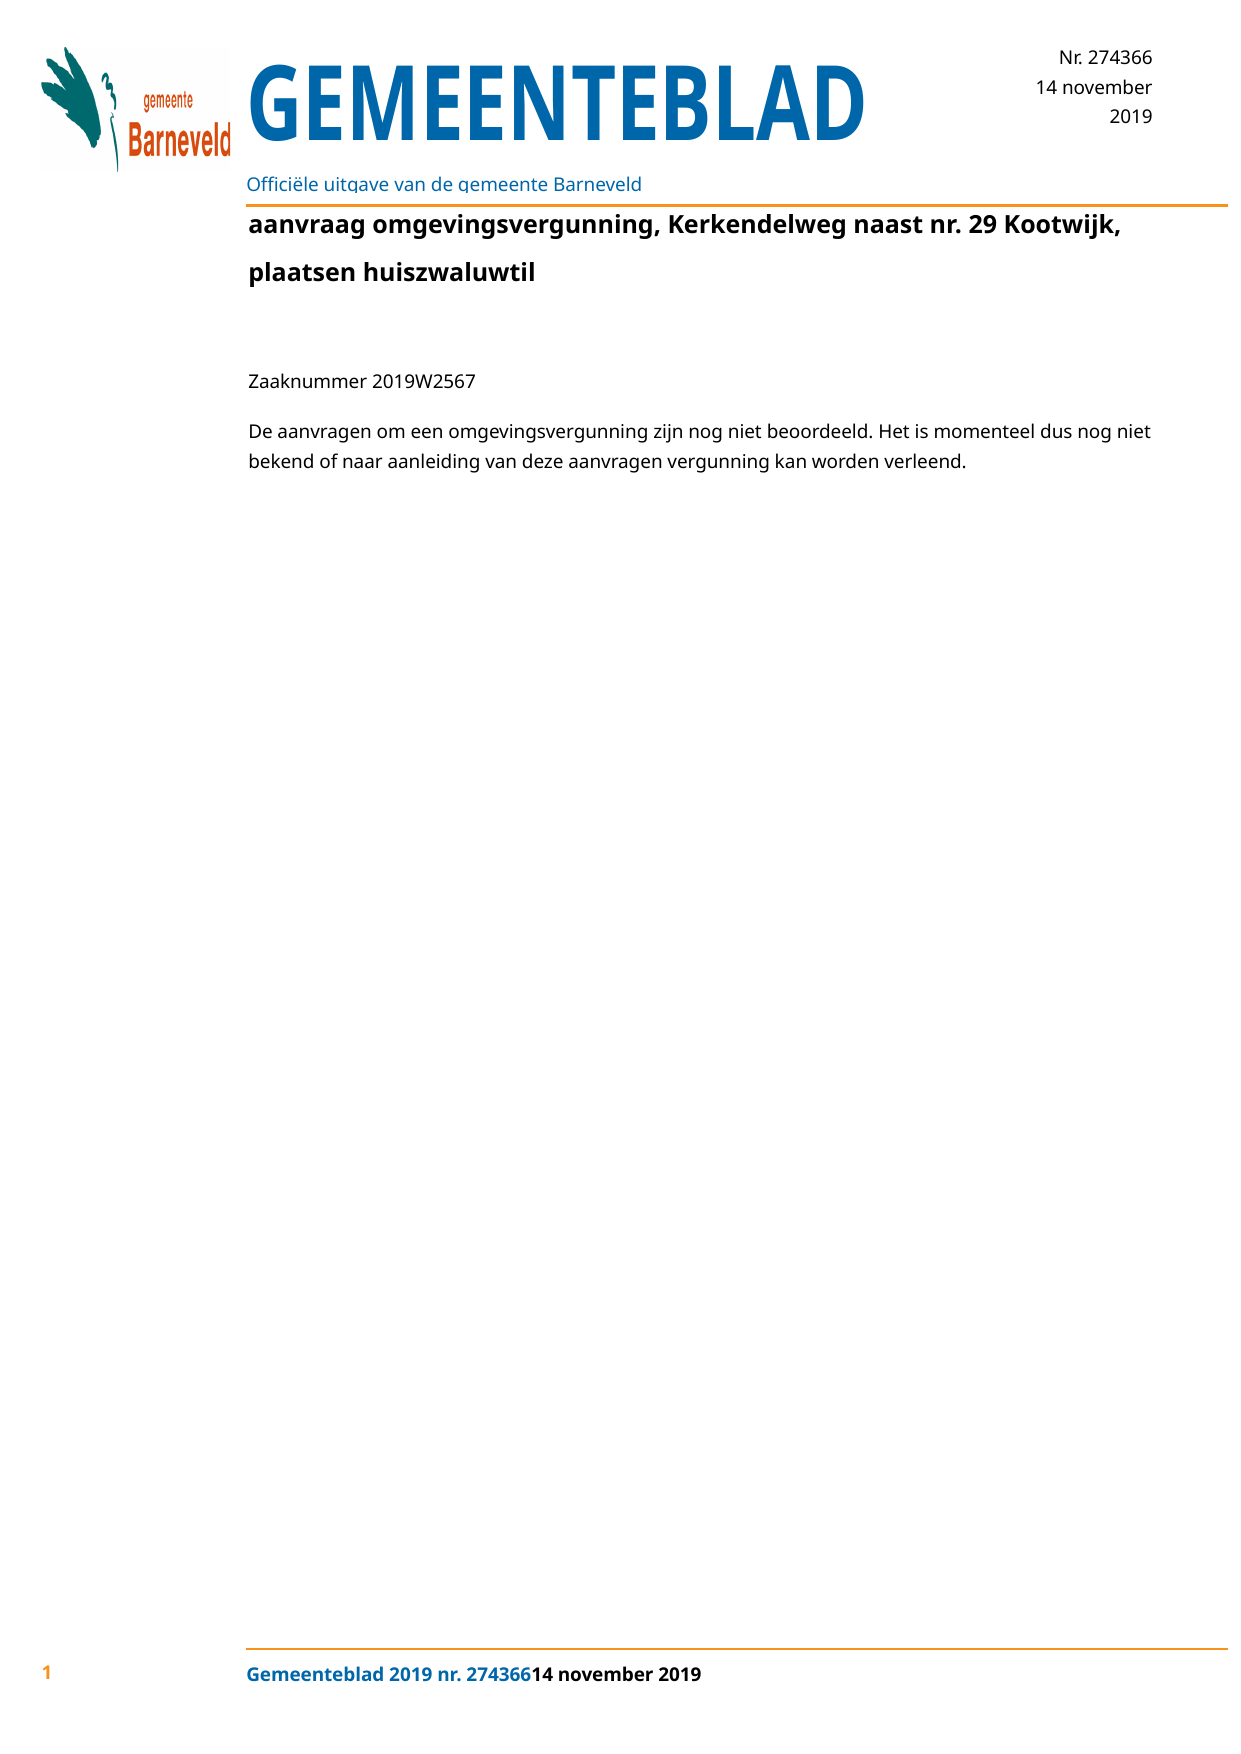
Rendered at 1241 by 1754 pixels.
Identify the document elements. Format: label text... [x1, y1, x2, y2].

text aanvraag omgevingsvergunning, Kerkendelweg naast nr. 29 Kootwijk, plaatsen huiszwaluwtil [248, 207, 1152, 288]
picture [41, 47, 231, 172]
text De aanvragen om een omgevingsvergunning zijn nog niet beoordeeld. Het is momenteel dus nog niet bekend of naar aanleiding van deze aanvragen vergunning kan worden verleend. [248, 419, 1152, 474]
text Zaaknummer 2019W2567 [248, 368, 1152, 394]
